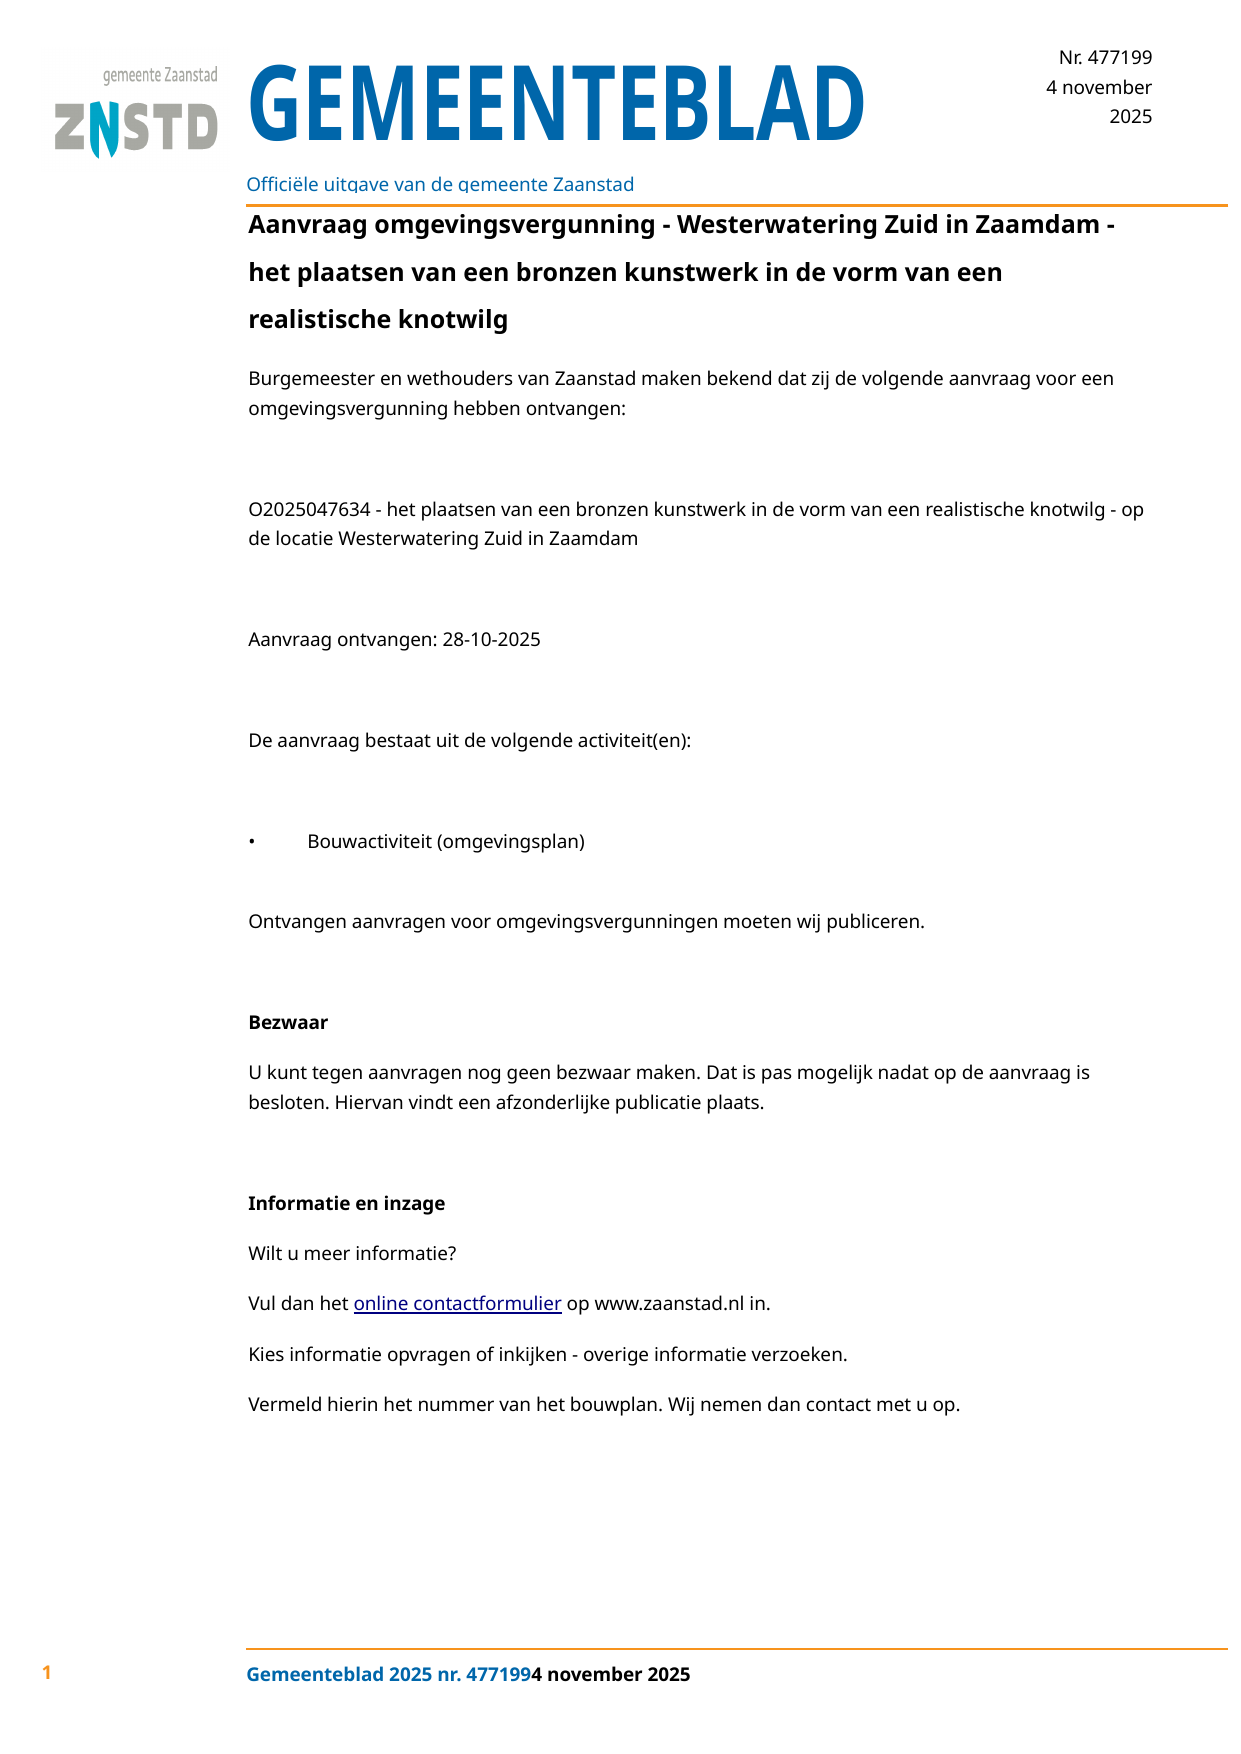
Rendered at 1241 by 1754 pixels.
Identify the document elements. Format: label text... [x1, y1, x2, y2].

text O2025047634 - het plaatsen van een bronzen kunstwerk in de vorm van een realistische knotwilg - op de locatie Westerwatering Zuid in Zaamdam [248, 496, 1152, 551]
text Burgemeester en wethouders van Zaanstad maken bekend dat zij de volgende aanvraag voor een omgevingsvergunning hebben ontvangen: [248, 366, 1152, 421]
text Bezwaar [248, 1009, 1152, 1034]
text Aanvraag omgevingsvergunning - Westerwatering Zuid in Zaamdam - het plaatsen van een bronzen kunstwerk in de vorm van een realistische knotwilg [248, 207, 1152, 336]
text Kies informatie opvragen of inkijken - overige informatie verzoeken. [248, 1341, 1152, 1367]
text Vul dan het online contactformulier op www.zaanstad.nl in. [248, 1291, 1152, 1316]
list Bouwactiviteit (omgevingsplan) [248, 828, 1152, 854]
text Aanvraag ontvangen: 28-10-2025 [248, 626, 1152, 652]
text Vermeld hierin het nummer van het bouwplan. Wij nemen dan contact met u op. [248, 1391, 1152, 1417]
text Ontvangen aanvragen voor omgevingsvergunningen moeten wij publiceren. [248, 908, 1152, 934]
text De aanvraag bestaat uit de volgende activiteit(en): [248, 727, 1152, 753]
text Wilt u meer informatie? [248, 1240, 1152, 1266]
text Informatie en inzage [248, 1190, 1152, 1215]
picture [41, 47, 231, 172]
text U kunt tegen aanvragen nog geen bezwaar maken. Dat is pas mogelijk nadat op de aanvraag is besloten. Hiervan vindt een afzonderlijke publicatie plaats. [248, 1059, 1152, 1114]
